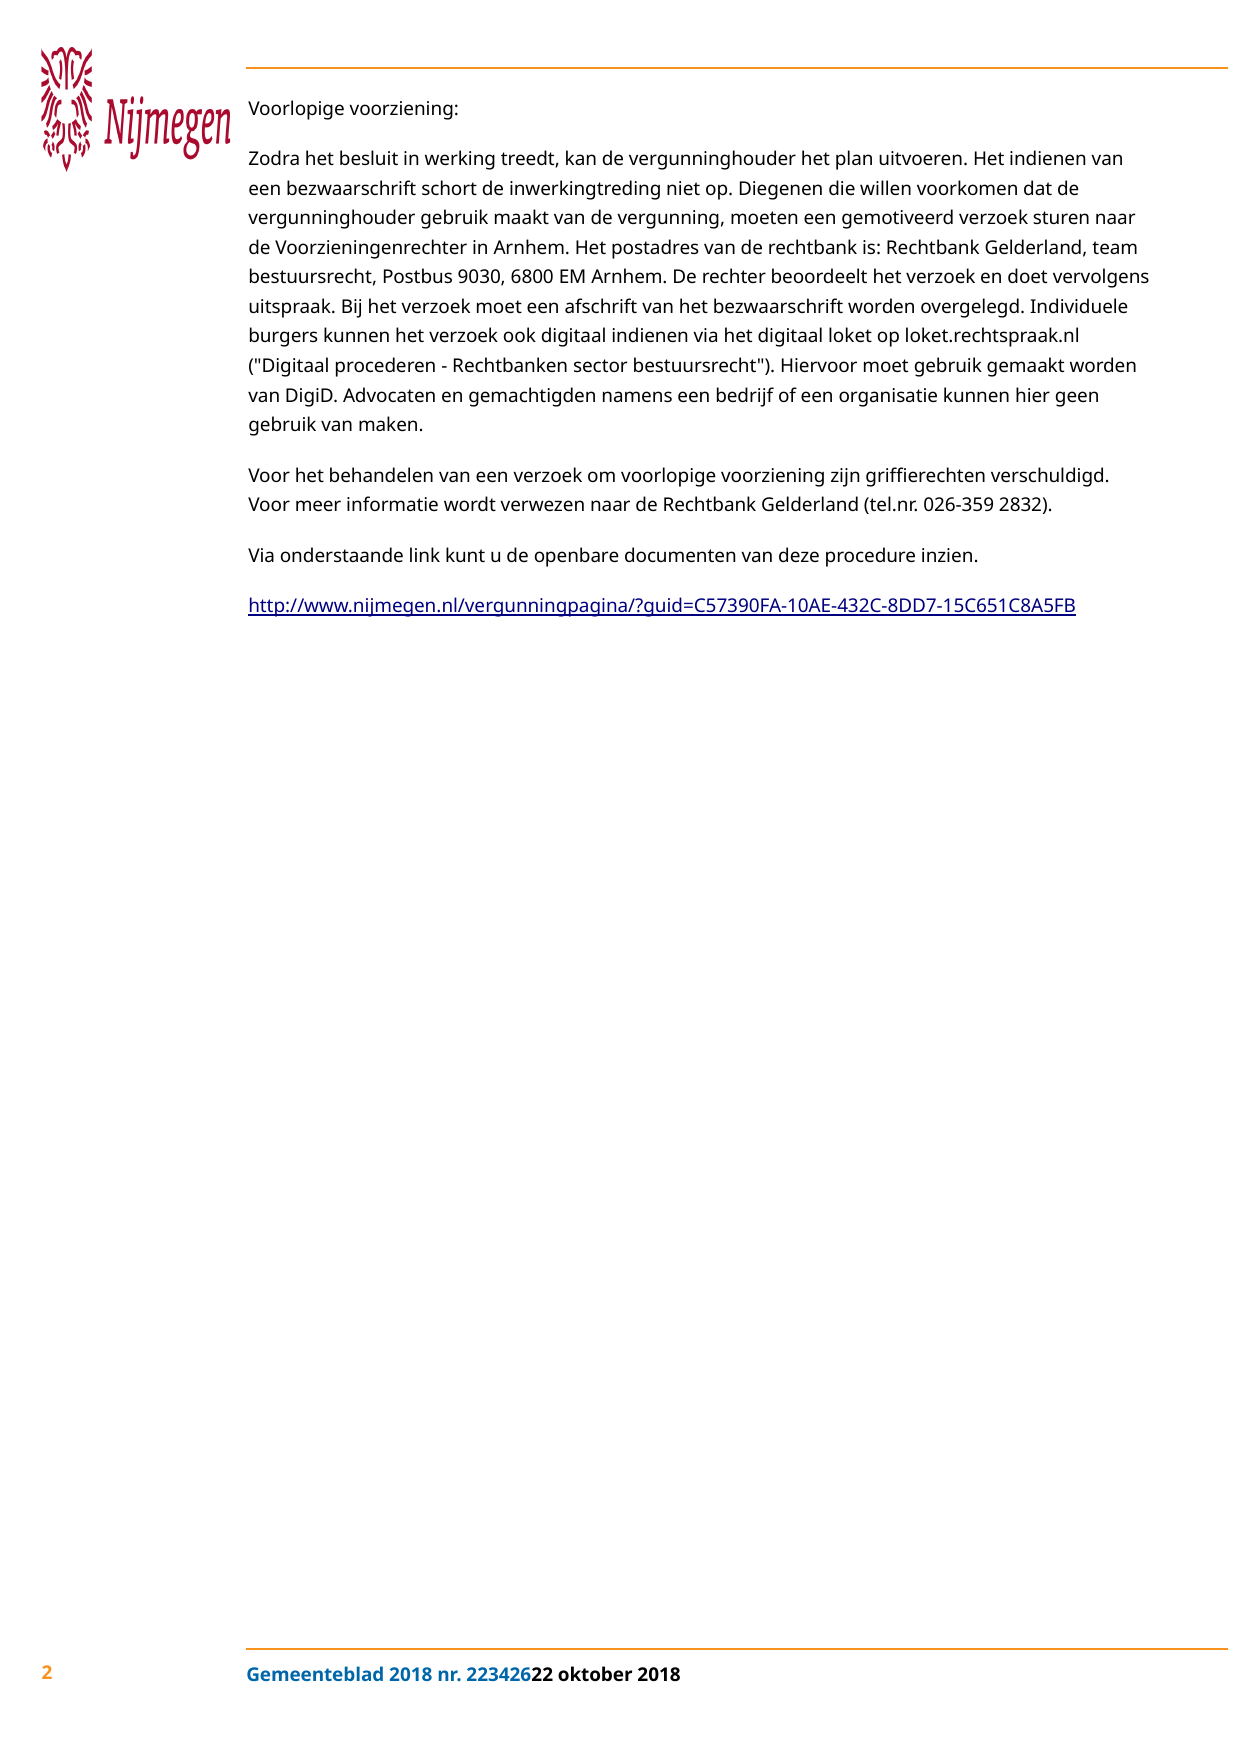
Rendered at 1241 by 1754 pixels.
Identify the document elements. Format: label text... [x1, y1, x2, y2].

text Voorlopige voorziening: [248, 95, 1152, 121]
picture [41, 47, 231, 172]
text Via onderstaande link kunt u de openbare documenten van deze procedure inzien. [248, 542, 1152, 568]
text Zodra het besluit in werking treedt, kan de vergunninghouder het plan uitvoeren. Het indienen van een bezwaarschrift schort de inwerkingtreding niet op. Diegenen die willen voorkomen dat de vergunninghouder gebruik maakt van de vergunning, moeten een gemotiveerd verzoek sturen naar de Voorzieningenrechter in Arnhem. Het postadres van de rechtbank is: Rechtbank Gelderland, team bestuursrecht, Postbus 9030, 6800 EM Arnhem. De rechter beoordeelt het verzoek en doet vervolgens uitspraak. Bij het verzoek moet een afschrift van het bezwaarschrift worden overgelegd. Individuele burgers kunnen het verzoek ook digitaal indienen via het digitaal loket op loket.rechtspraak.nl ("Digitaal procederen - Rechtbanken sector bestuursrecht"). Hiervoor moet gebruik gemaakt worden van DigiD. Advocaten en gemachtigden namens een bedrijf of een organisatie kunnen hier geen gebruik van maken. [248, 145, 1152, 437]
text http://www.nijmegen.nl/vergunningpagina/?guid=C57390FA-10AE-432C-8DD7-15C651C8A5FB [248, 592, 1152, 618]
text Voor het behandelen van een verzoek om voorlopige voorziening zijn griffierechten verschuldigd. Voor meer informatie wordt verwezen naar de Rechtbank Gelderland (tel.nr. 026-359 2832). [248, 462, 1152, 517]
